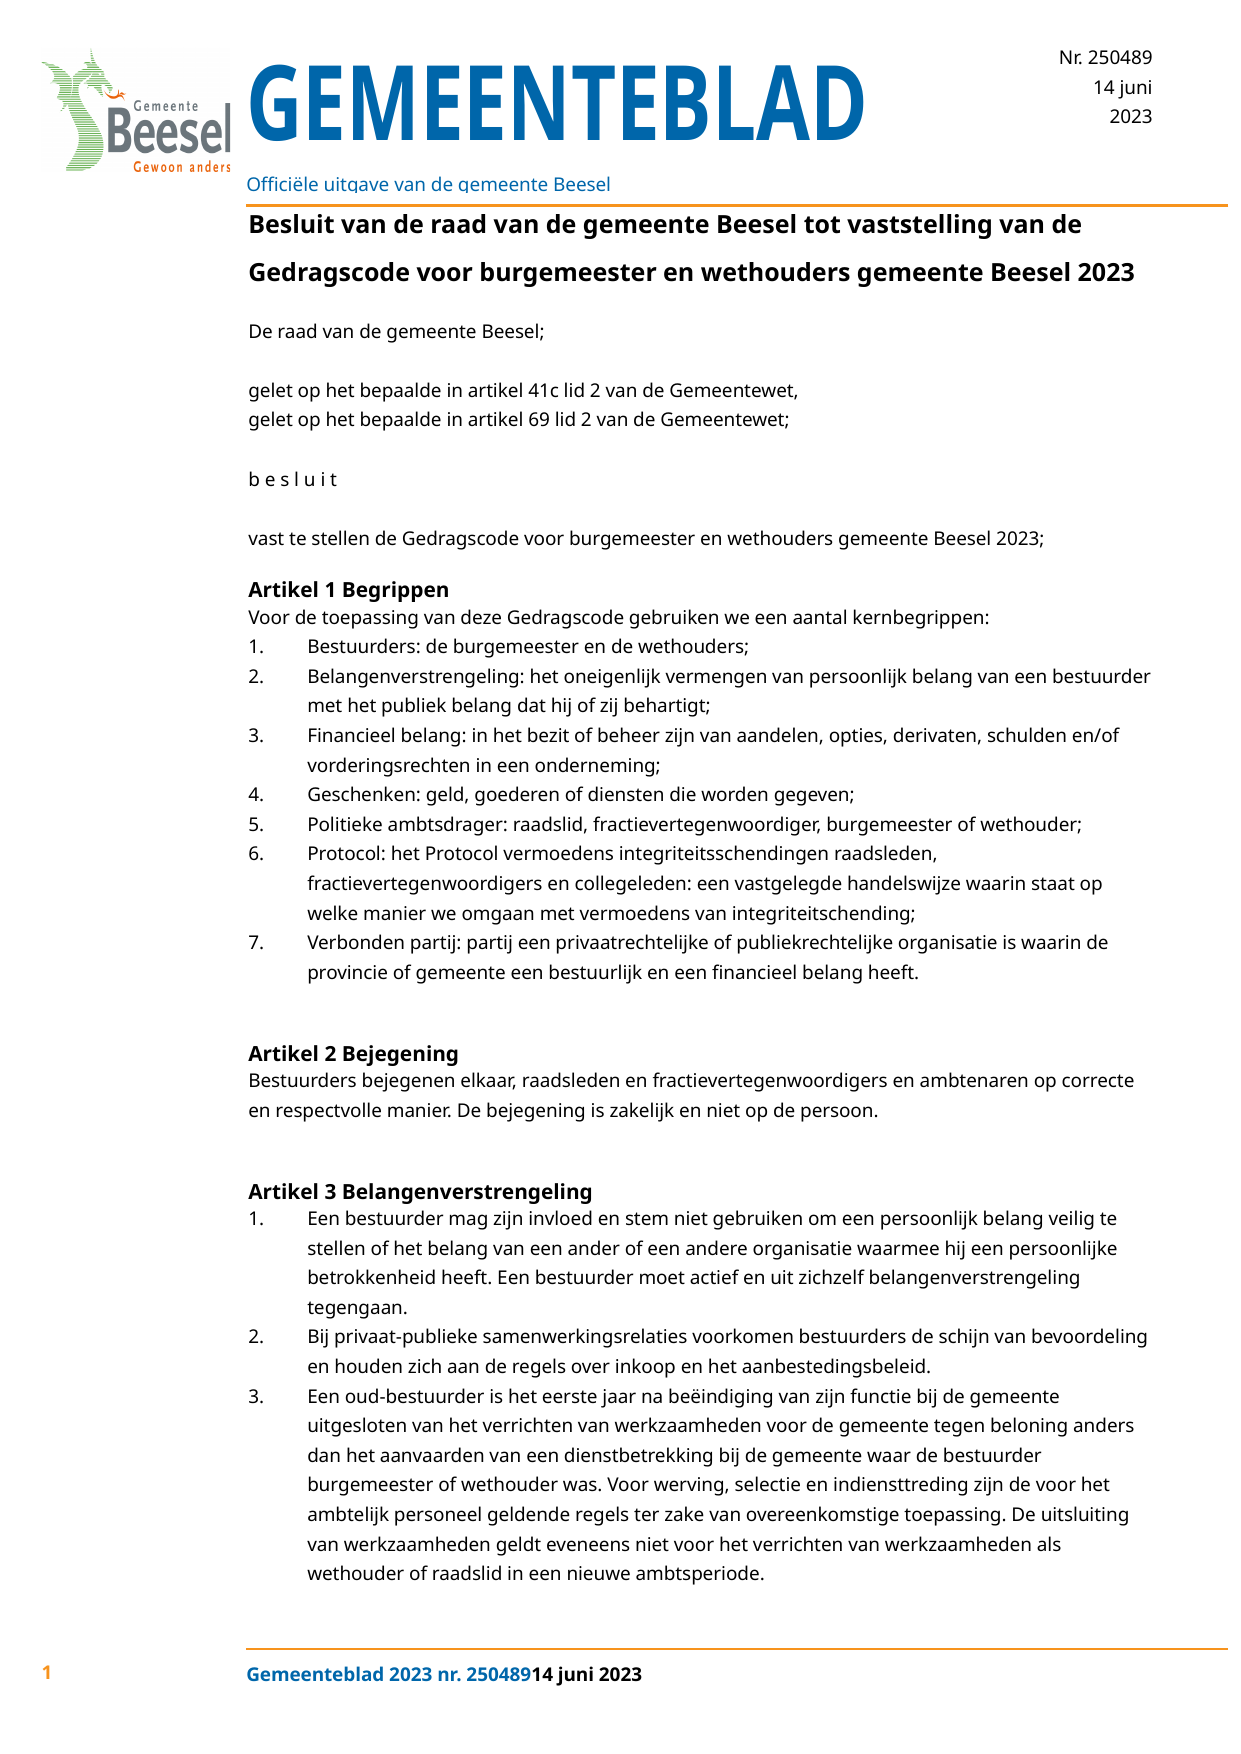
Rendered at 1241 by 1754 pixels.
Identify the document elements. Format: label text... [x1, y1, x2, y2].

picture [41, 47, 231, 172]
list Bestuurders: de burgemeester en de wethouders; [248, 633, 1152, 659]
list Een oud-bestuurder is het eerste jaar na beëindiging van zijn functie bij de gemeente uitgesloten van het verrichten van werkzaamheden voor de gemeente tegen beloning anders dan het aanvaarden van een dienstbetrekking bij de gemeente waar de bestuurder burgemeester of wethouder was. Voor werving, selectie en indiensttreding zijn de voor het ambtelijk personeel geldende regels ter zake van overeenkomstige toepassing. De uitsluiting van werkzaamheden geldt eveneens niet voor het verrichten van werkzaamheden als wethouder of raadslid in een nieuwe ambtsperiode. [248, 1383, 1152, 1586]
text Artikel 2 Bejegening [248, 1039, 1152, 1067]
text Artikel 1 Begrippen [248, 575, 1152, 604]
text De raad van de gemeente Beesel; [248, 318, 1152, 344]
text Voor de toepassing van deze Gedragscode gebruiken we een aantal kernbegrippen: [248, 604, 1152, 629]
text b e s l u i t [248, 466, 1152, 492]
text Besluit van de raad van de gemeente Beesel tot vaststelling van de Gedragscode voor burgemeester en wethouders gemeente Beesel 2023 [248, 207, 1152, 288]
text vast te stellen de Gedragscode voor burgemeester en wethouders gemeente Beesel 2023; [248, 525, 1152, 551]
text gelet op het bepaalde in artikel 69 lid 2 van de Gemeentewet; [248, 407, 1152, 432]
list Een bestuurder mag zijn invloed en stem niet gebruiken om een persoonlijk belang veilig te stellen of het belang van een ander of een andere organisatie waarmee hij een persoonlijke betrokkenheid heeft. Een bestuurder moet actief en uit zichzelf belangenverstrengeling tegengaan. [248, 1205, 1152, 1320]
text Artikel 3 Belangenverstrengeling [248, 1177, 1152, 1205]
list Politieke ambtsdrager: raadslid, fractievertegenwoordiger, burgemeester of wethouder; [248, 811, 1152, 837]
list Verbonden partij: partij een privaatrechtelijke of publiekrechtelijke organisatie is waarin de provincie of gemeente een bestuurlijk en een financieel belang heeft. [248, 929, 1152, 984]
text gelet op het bepaalde in artikel 41c lid 2 van de Gemeentewet, [248, 377, 1152, 403]
list Geschenken: geld, goederen of diensten die worden gegeven; [248, 781, 1152, 807]
list Protocol: het Protocol vermoedens integriteitsschendingen raadsleden, fractievertegenwoordigers en collegeleden: een vastgelegde handelswijze waarin staat op welke manier we omgaan met vermoedens van integriteitschending; [248, 841, 1152, 925]
list Financieel belang: in het bezit of beheer zijn van aandelen, opties, derivaten, schulden en/of vorderingsrechten in een onderneming; [248, 722, 1152, 777]
text Bestuurders bejegenen elkaar, raadsleden en fractievertegenwoordigers en ambtenaren op correcte en respectvolle manier. De bejegening is zakelijk en niet op de persoon. [248, 1067, 1152, 1123]
list Belangenverstrengeling: het oneigenlijk vermengen van persoonlijk belang van een bestuurder met het publiek belang dat hij of zij behartigt; [248, 663, 1152, 718]
list Bij privaat-publieke samenwerkingsrelaties voorkomen bestuurders de schijn van bevoordeling en houden zich aan de regels over inkoop en het aanbestedingsbeleid. [248, 1324, 1152, 1379]
